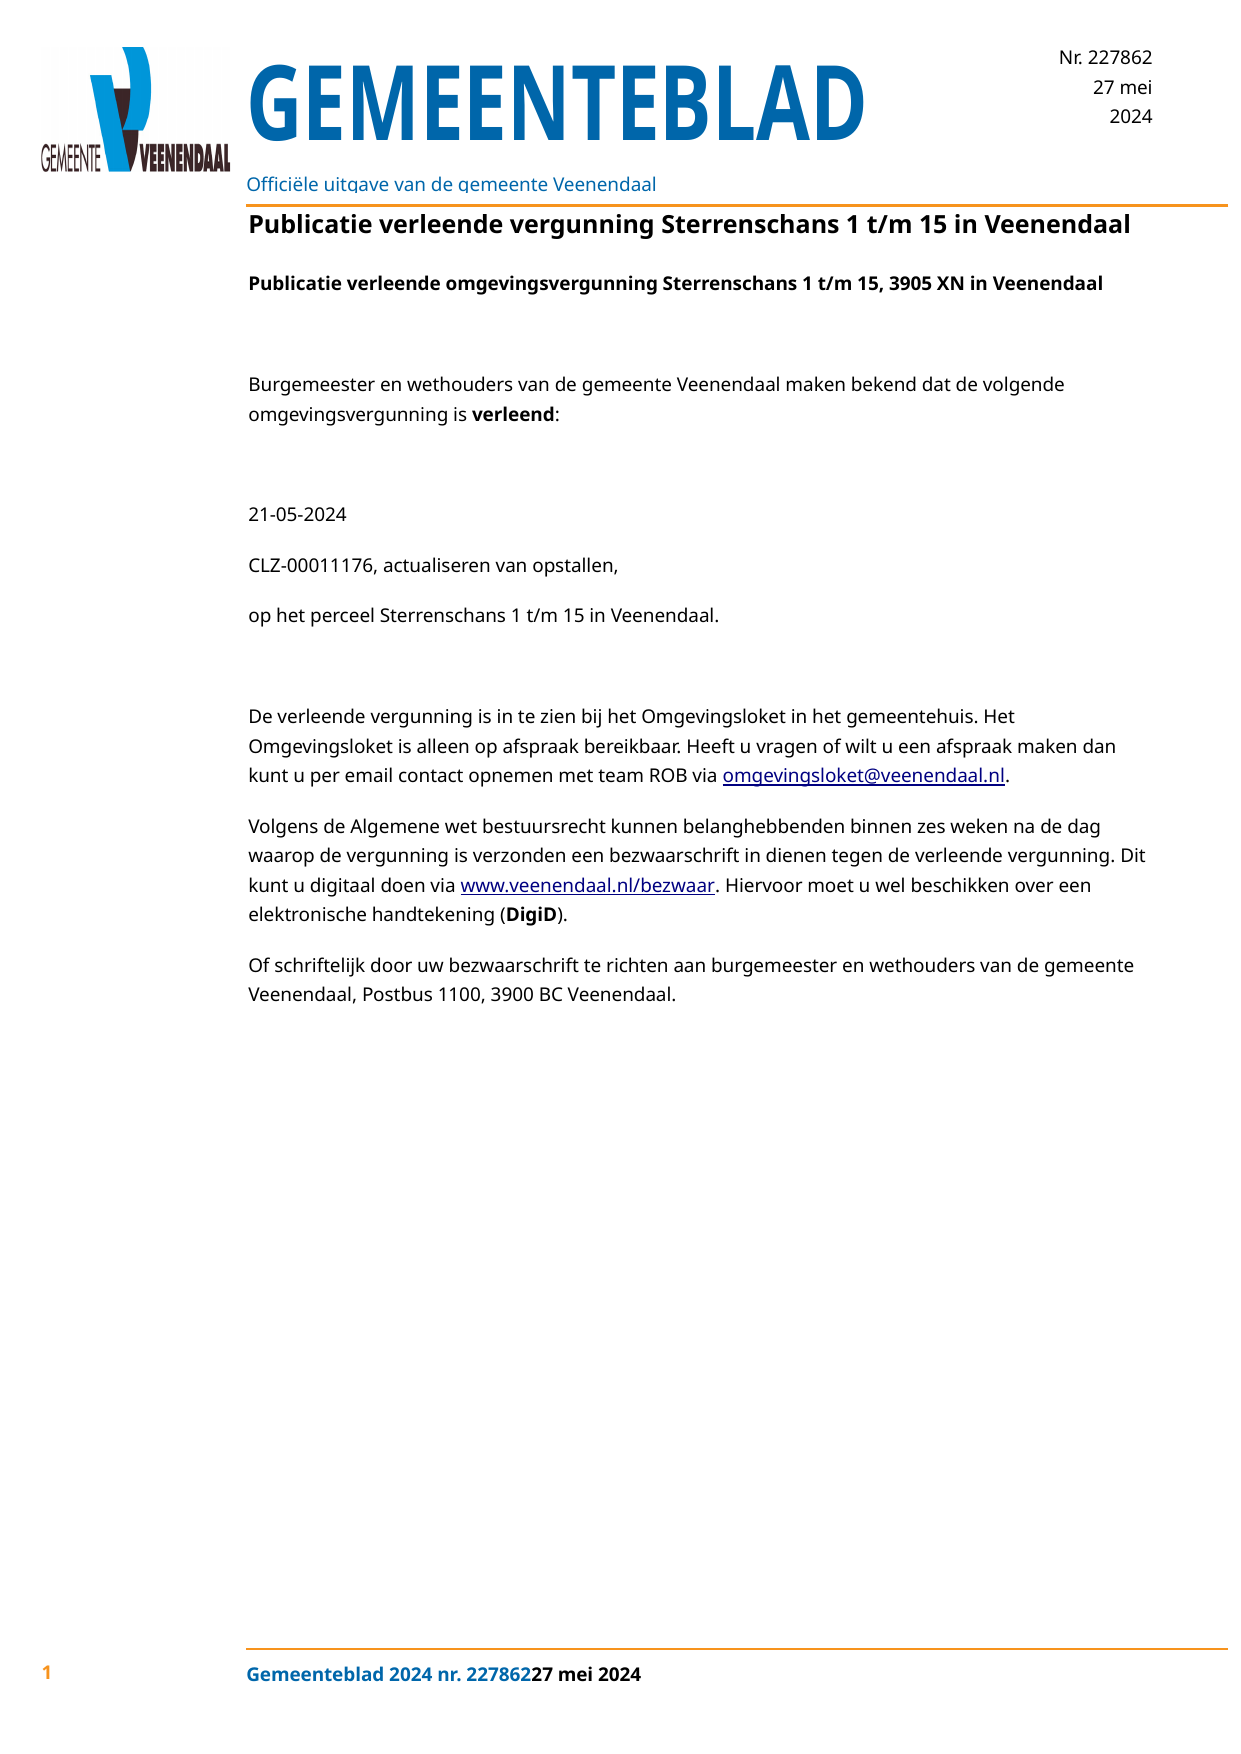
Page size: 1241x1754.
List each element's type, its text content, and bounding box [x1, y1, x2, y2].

picture [41, 47, 130, 172]
text op het perceel Sterrenschans 1 t/m 15 in Veenendaal. [248, 602, 1152, 628]
picture [123, 47, 231, 172]
text Volgens de Algemene wet bestuursrecht kunnen belanghebbenden binnen zes weken na de dag waarop de vergunning is verzonden een bezwaarschrift in dienen tegen de verleende vergunning. Dit kunt u digitaal doen via www.veenendaal.nl/bezwaar. Hiervoor moet u wel beschikken over een elektronische handtekening (DigiD). [248, 813, 1152, 927]
text 21-05-2024 [248, 502, 1152, 527]
text Burgemeester en wethouders van de gemeente Veenendaal maken bekend dat de volgende omgevingsvergunning is verleend: [248, 371, 1152, 426]
text Publicatie verleende vergunning Sterrenschans 1 t/m 15 in Veenendaal [248, 207, 1152, 241]
text Publicatie verleende omgevingsvergunning Sterrenschans 1 t/m 15, 3905 XN in Veenendaal [248, 270, 1152, 296]
text De verleende vergunning is in te zien bij het Omgevingsloket in het gemeentehuis. Het Omgevingsloket is alleen op afspraak bereikbaar. Heeft u vragen of wilt u een afspraak maken dan kunt u per email contact opnemen met team ROB via omgevingsloket@veenendaal.nl. [248, 703, 1152, 788]
text Of schriftelijk door uw bezwaarschrift te richten aan burgemeester en wethouders van de gemeente Veenendaal, Postbus 1100, 3900 BC Veenendaal. [248, 952, 1152, 1007]
text CLZ-00011176, actualiseren van opstallen, [248, 552, 1152, 578]
